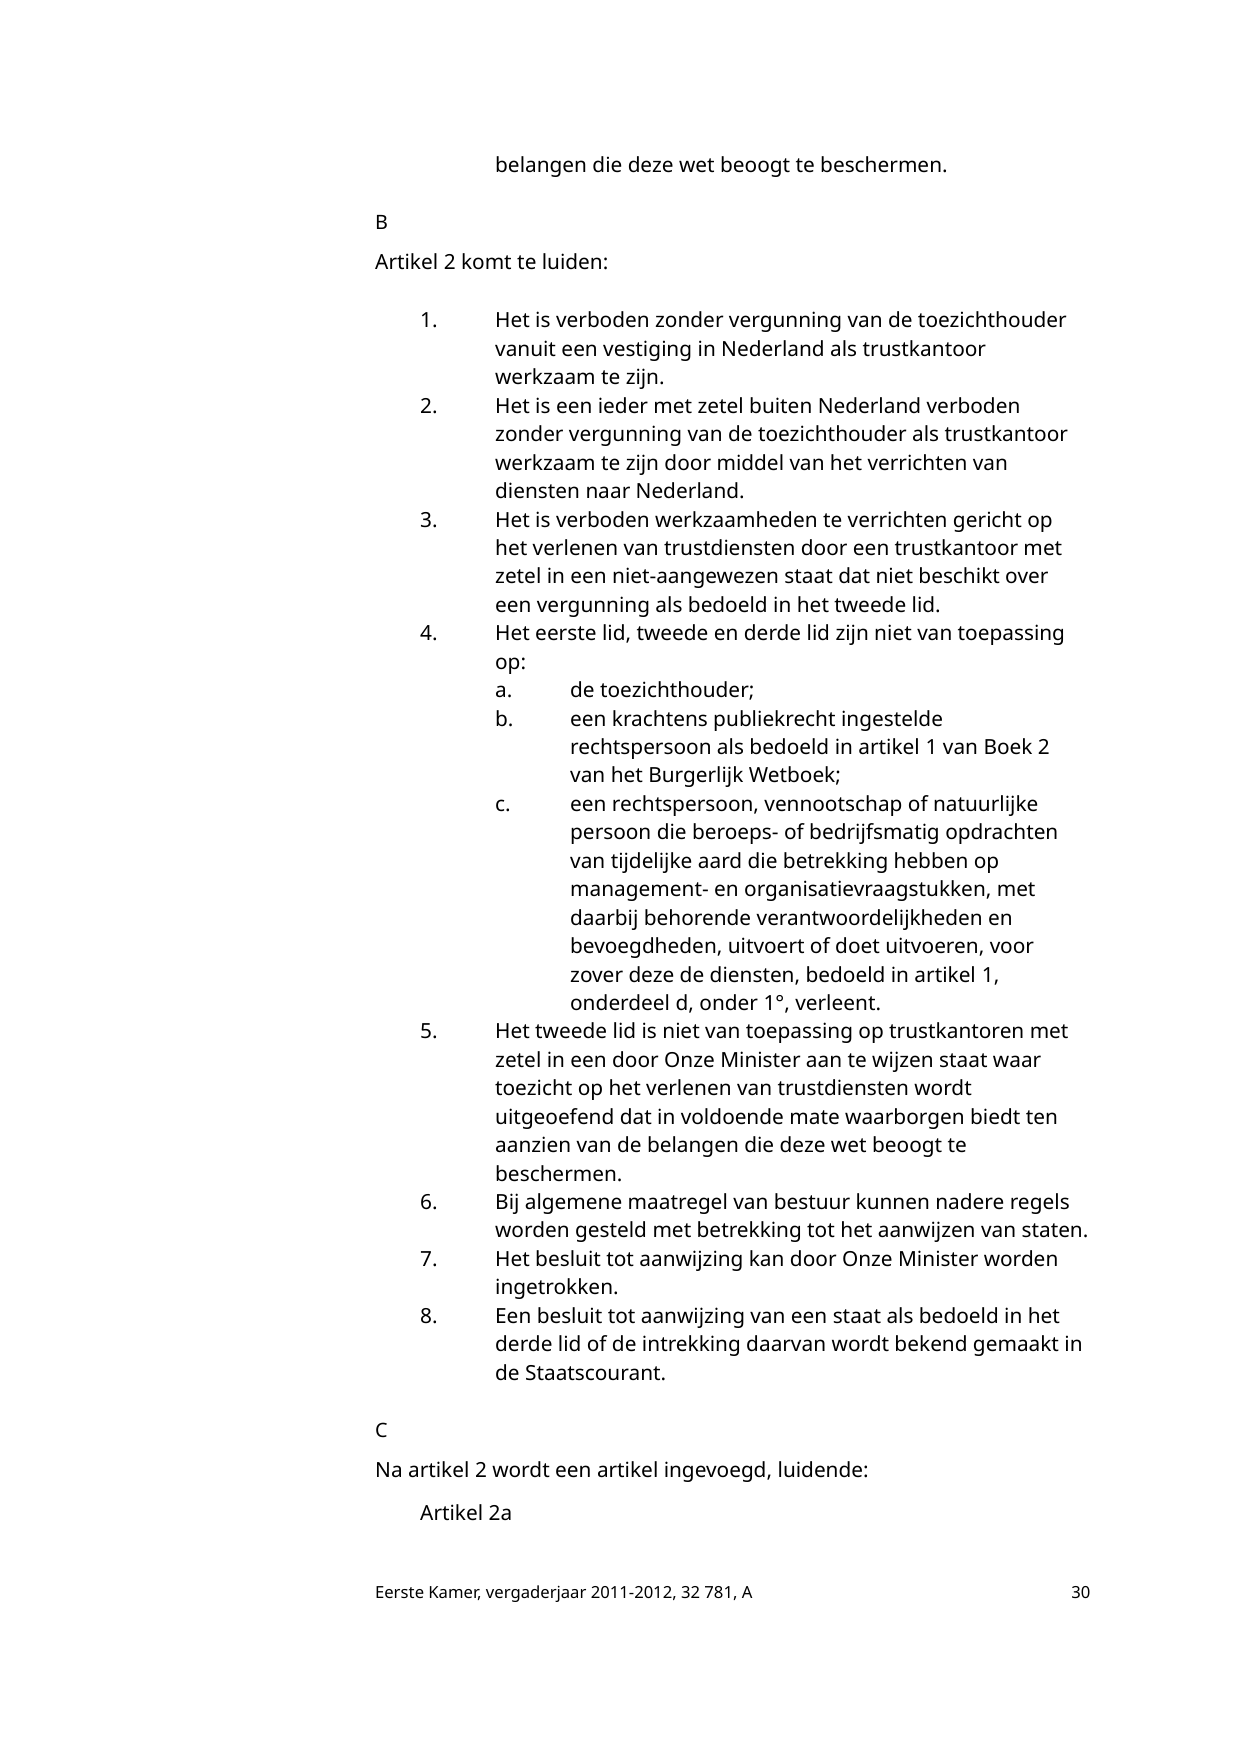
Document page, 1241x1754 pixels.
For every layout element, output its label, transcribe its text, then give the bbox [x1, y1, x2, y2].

text Artikel 2 komt te luiden: [375, 247, 1090, 276]
list Het eerste lid, tweede en derde lid zijn niet van toepassing op: [420, 618, 1090, 675]
text Na artikel 2 wordt een artikel ingevoegd, luidende: [375, 1455, 1090, 1483]
list belangen die deze wet beoogt te beschermen. [420, 150, 1090, 178]
list Een besluit tot aanwijzing van een staat als bedoeld in het derde lid of de intrekking daarvan wordt bekend gemaakt in de Staatscourant. [420, 1301, 1090, 1386]
list Het besluit tot aanwijzing kan door Onze Minister worden ingetrokken. [420, 1244, 1090, 1301]
text B [375, 208, 1090, 235]
list Het tweede lid is niet van toepassing op trustkantoren met zetel in een door Onze Minister aan te wijzen staat waar toezicht op het verlenen van trustdiensten wordt uitgeoefend dat in voldoende mate waarborgen biedt ten aanzien van de belangen die deze wet beoogt te beschermen. [420, 1017, 1090, 1187]
text C [375, 1416, 1090, 1443]
subtitle Artikel 2a [420, 1498, 1090, 1527]
list Het is een ieder met zetel buiten Nederland verboden zonder vergunning van de toezichthouder als trustkantoor werkzaam te zijn door middel van het verrichten van diensten naar Nederland. [420, 391, 1090, 505]
list Bij algemene maatregel van bestuur kunnen nadere regels worden gesteld met betrekking tot het aanwijzen van staten. [420, 1187, 1090, 1244]
list een rechtspersoon, vennootschap of natuurlijke persoon die beroeps- of bedrijfsmatig opdrachten van tijdelijke aard die betrekking hebben op management- en organisatievraagstukken, met daarbij behorende verantwoordelijkheden en bevoegdheden, uitvoert of doet uitvoeren, voor zover deze de diensten, bedoeld in artikel 1, onderdeel d, onder 1°, verleent. [495, 789, 1090, 1017]
list een krachtens publiekrecht ingestelde rechtspersoon als bedoeld in artikel 1 van Boek 2 van het Burgerlijk Wetboek; [495, 704, 1090, 789]
list de toezichthouder; [495, 675, 1090, 704]
list Het is verboden zonder vergunning van de toezichthouder vanuit een vestiging in Nederland als trustkantoor werkzaam te zijn. [420, 306, 1090, 391]
list Het is verboden werkzaamheden te verrichten gericht op het verlenen van trustdiensten door een trustkantoor met zetel in een niet-aangewezen staat dat niet beschikt over een vergunning als bedoeld in het tweede lid. [420, 505, 1090, 618]
